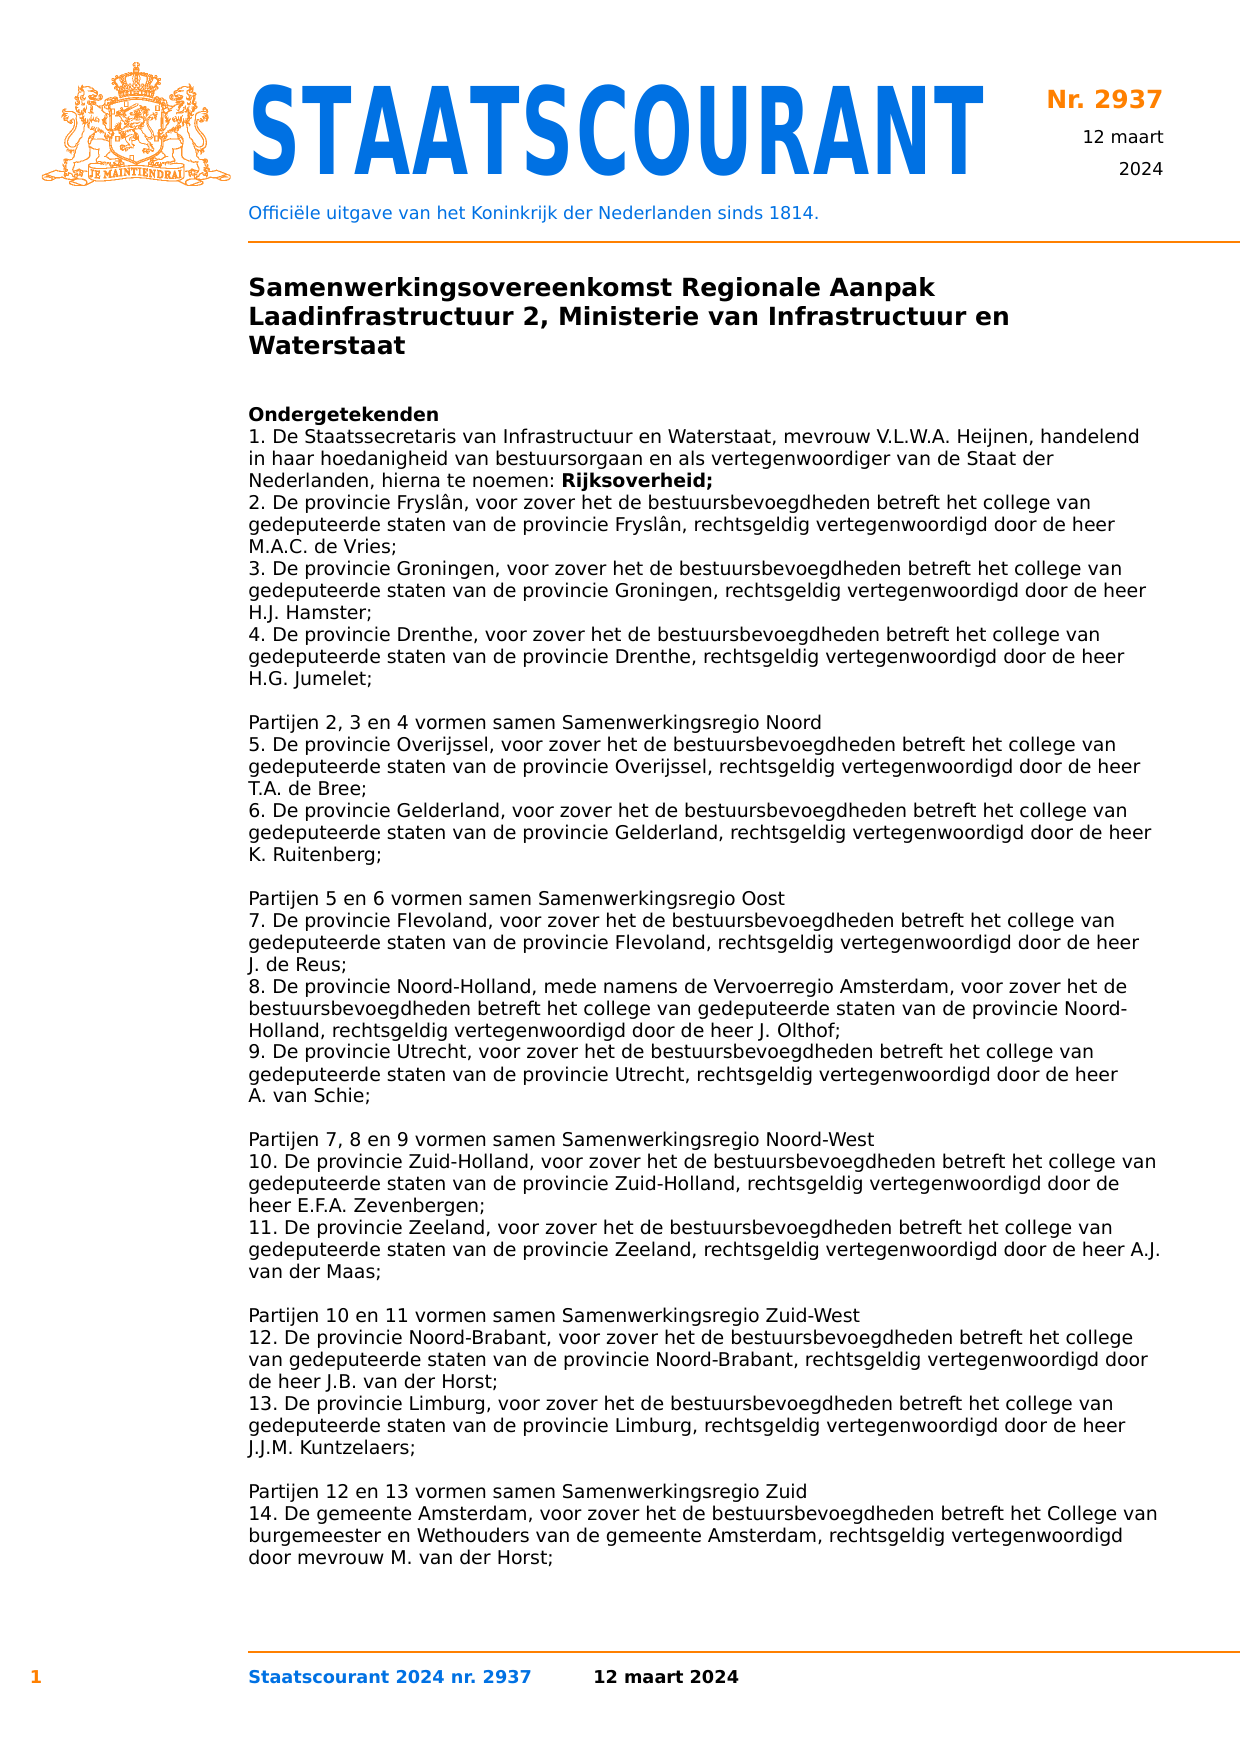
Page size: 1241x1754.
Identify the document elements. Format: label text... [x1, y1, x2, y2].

picture [41, 62, 231, 186]
table_cell 2024 [998, 153, 1240, 203]
subtitle Partijen 12 en 13 vormen samen Samenwerkingsregio Zuid [248, 1481, 1163, 1503]
subtitle Partijen 2, 3 en 4 vormen samen Samenwerkingsregio Noord [248, 712, 1163, 734]
table_header Nr. 2937 [998, 62, 1240, 121]
text 11. De provincie Zeeland, voor zover het de bestuursbevoegdheden betreft het college van gedeputeerde staten van de provincie Zeeland, rechtsgeldig vertegenwoordigd door de heer A.J. van der Maas; [248, 1217, 1163, 1283]
text 12. De provincie Noord-Brabant, voor zover het de bestuursbevoegdheden betreft het college van gedeputeerde staten van de provincie Noord-Brabant, rechtsgeldig vertegenwoordigd door de heer J.B. van der Horst; [248, 1327, 1163, 1393]
subtitle Partijen 5 en 6 vormen samen Samenwerkingsregio Oost [248, 888, 1163, 909]
text 10. De provincie Zuid-Holland, voor zover het de bestuursbevoegdheden betreft het college van gedeputeerde staten van de provincie Zuid-Holland, rechtsgeldig vertegenwoordigd door de heer E.F.A. Zevenbergen; [248, 1151, 1163, 1217]
text 8. De provincie Noord-Holland, mede namens de Vervoerregio Amsterdam, voor zover het de bestuursbevoegdheden betreft het college van gedeputeerde staten van de provincie Noord- Holland, rechtsgeldig vertegenwoordigd door de heer J. Olthof; [248, 976, 1163, 1041]
text 1. De Staatssecretaris van Infrastructuur en Waterstaat, mevrouw V.L.W.A. Heijnen, handelend in haar hoedanigheid van bestuursorgaan en als vertegenwoordiger van de Staat der Nederlanden, hierna te noemen: Rijksoverheid; [248, 426, 1163, 492]
text 2. De provincie Fryslân, voor zover het de bestuursbevoegdheden betreft het college van gedeputeerde staten van de provincie Fryslân, rechtsgeldig vertegenwoordigd door de heer M.A.C. de Vries; [248, 492, 1163, 558]
subtitle Ondergetekenden [248, 404, 1163, 426]
table_cell Officiële uitgave van het Koninkrijk der Nederlanden sinds 1814. [248, 203, 1240, 241]
table_header STAATSCOURANT [248, 62, 998, 203]
text 4. De provincie Drenthe, voor zover het de bestuursbevoegdheden betreft het college van gedeputeerde staten van de provincie Drenthe, rechtsgeldig vertegenwoordigd door de heer H.G. Jumelet; [248, 624, 1163, 690]
text 5. De provincie Overijssel, voor zover het de bestuursbevoegdheden betreft het college van gedeputeerde staten van de provincie Overijssel, rechtsgeldig vertegenwoordigd door de heer T.A. de Bree; [248, 734, 1163, 800]
table_header [25, 62, 248, 241]
table_cell 12 maart [998, 121, 1240, 153]
text 3. De provincie Groningen, voor zover het de bestuursbevoegdheden betreft het college van gedeputeerde staten van de provincie Groningen, rechtsgeldig vertegenwoordigd door de heer H.J. Hamster; [248, 558, 1163, 624]
subtitle Partijen 7, 8 en 9 vormen samen Samenwerkingsregio Noord-West [248, 1129, 1163, 1151]
text 14. De gemeente Amsterdam, voor zover het de bestuursbevoegdheden betreft het College van burgemeester en Wethouders van de gemeente Amsterdam, rechtsgeldig vertegenwoordigd door mevrouw M. van der Horst; [248, 1503, 1163, 1569]
subtitle Samenwerkingsovereenkomst Regionale Aanpak Laadinfrastructuur 2, Ministerie van Infrastructuur en Waterstaat [248, 273, 1163, 361]
subtitle Partijen 10 en 11 vormen samen Samenwerkingsregio Zuid-West [248, 1305, 1163, 1327]
text 13. De provincie Limburg, voor zover het de bestuursbevoegdheden betreft het college van gedeputeerde staten van de provincie Limburg, rechtsgeldig vertegenwoordigd door de heer J.J.M. Kuntzelaers; [248, 1393, 1163, 1459]
text 9. De provincie Utrecht, voor zover het de bestuursbevoegdheden betreft het college van gedeputeerde staten van de provincie Utrecht, rechtsgeldig vertegenwoordigd door de heer A. van Schie; [248, 1041, 1163, 1107]
text 7. De provincie Flevoland, voor zover het de bestuursbevoegdheden betreft het college van gedeputeerde staten van de provincie Flevoland, rechtsgeldig vertegenwoordigd door de heer J. de Reus; [248, 909, 1163, 976]
text 6. De provincie Gelderland, voor zover het de bestuursbevoegdheden betreft het college van gedeputeerde staten van de provincie Gelderland, rechtsgeldig vertegenwoordigd door de heer K. Ruitenberg; [248, 800, 1163, 866]
